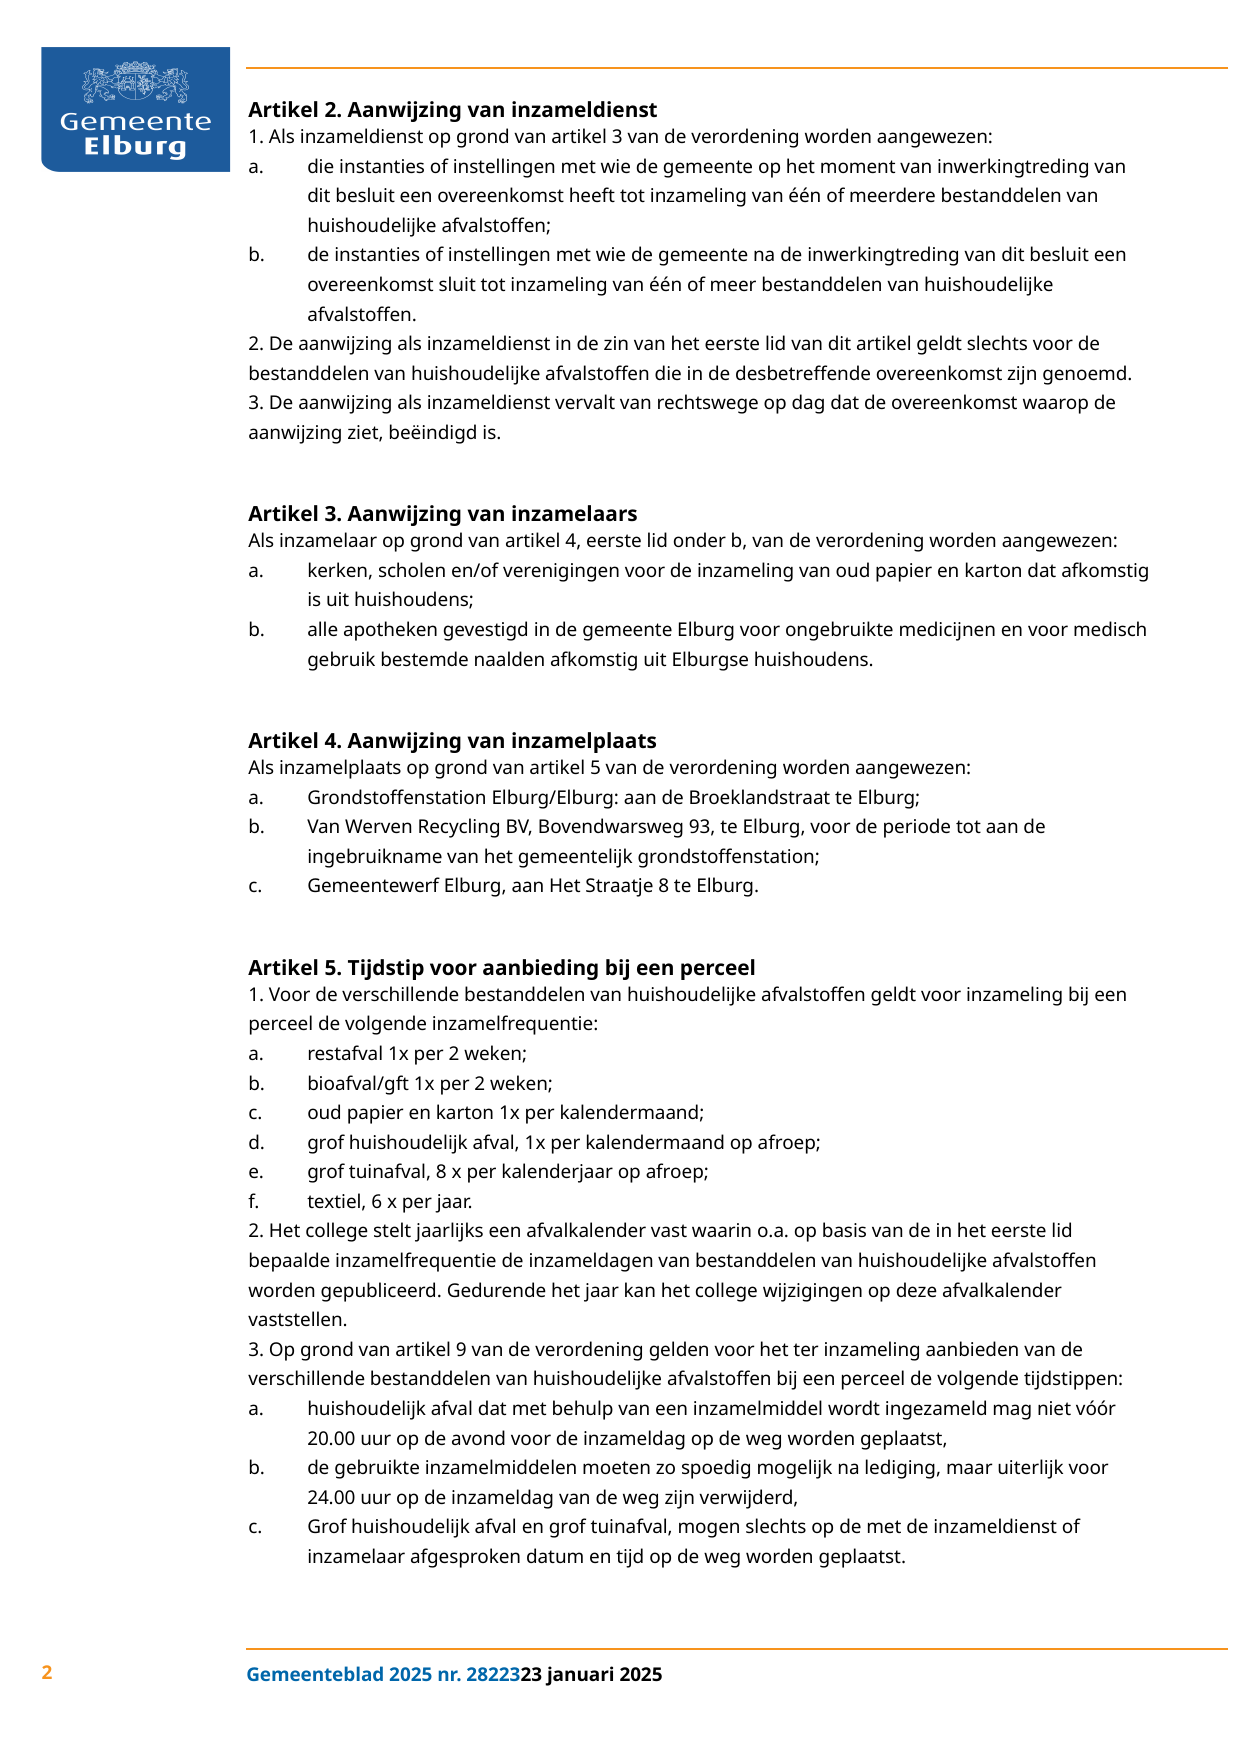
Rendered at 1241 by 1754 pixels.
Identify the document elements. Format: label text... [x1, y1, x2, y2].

text 1. Als inzameldienst op grond van artikel 3 van de verordening worden aangewezen: [248, 123, 1152, 149]
list Grof huishoudelijk afval en grof tuinafval, mogen slechts op de met de inzameldienst of inzamelaar afgesproken datum en tijd op de weg worden geplaatst. [248, 1513, 1152, 1569]
text Artikel 2. Aanwijzing van inzameldienst [248, 95, 1152, 123]
list alle apotheken gevestigd in de gemeente Elburg voor ongebruikte medicijnen en voor medisch gebruik bestemde naalden afkomstig uit Elburgse huishoudens. [248, 616, 1152, 672]
text 3. De aanwijzing als inzameldienst vervalt van rechtswege op dag dat de overeenkomst waarop de aanwijzing ziet, beëindigd is. [248, 389, 1152, 445]
list oud papier en karton 1x per kalendermaand; [248, 1099, 1152, 1125]
list kerken, scholen en/of verenigingen voor de inzameling van oud papier en karton dat afkomstig is uit huishoudens; [248, 557, 1152, 612]
text 1. Voor de verschillende bestanddelen van huishoudelijke afvalstoffen geldt voor inzameling bij een perceel de volgende inzamelfrequentie: [248, 981, 1152, 1036]
text 2. Het college stelt jaarlijks een afvalkalender vast waarin o.a. op basis van de in het eerste lid bepaalde inzamelfrequentie de inzameldagen van bestanddelen van huishoudelijke afvalstoffen worden gepubliceerd. Gedurende het jaar kan het college wijzigingen op deze afvalkalender vaststellen. [248, 1218, 1152, 1332]
text 2. De aanwijzing als inzameldienst in de zin van het eerste lid van dit artikel geldt slechts voor de bestanddelen van huishoudelijke afvalstoffen die in de desbetreffende overeenkomst zijn genoemd. [248, 330, 1152, 386]
list Gemeentewerf Elburg, aan Het Straatje 8 te Elburg. [248, 873, 1152, 898]
picture [41, 47, 231, 172]
list textiel, 6 x per jaar. [248, 1188, 1152, 1214]
text Als inzamelplaats op grond van artikel 5 van de verordening worden aangewezen: [248, 754, 1152, 780]
list Van Werven Recycling BV, Bovendwarsweg 93, te Elburg, voor de periode tot aan de ingebruikname van het gemeentelijk grondstoffenstation; [248, 813, 1152, 869]
list grof tuinafval, 8 x per kalenderjaar op afroep; [248, 1158, 1152, 1184]
list bioafval/gft 1x per 2 weken; [248, 1070, 1152, 1096]
list huishoudelijk afval dat met behulp van een inzamelmiddel wordt ingezameld mag niet vóór 20.00 uur op de avond voor de inzameldag op de weg worden geplaatst, [248, 1395, 1152, 1451]
text Artikel 4. Aanwijzing van inzamelplaats [248, 726, 1152, 754]
text Als inzamelaar op grond van artikel 4, eerste lid onder b, van de verordening worden aangewezen: [248, 527, 1152, 553]
text Artikel 5. Tijdstip voor aanbieding bij een perceel [248, 953, 1152, 981]
text Artikel 3. Aanwijzing van inzamelaars [248, 499, 1152, 527]
text 3. Op grond van artikel 9 van de verordening gelden voor het ter inzameling aanbieden van de verschillende bestanddelen van huishoudelijke afvalstoffen bij een perceel de volgende tijdstippen: [248, 1336, 1152, 1391]
list de gebruikte inzamelmiddelen moeten zo spoedig mogelijk na lediging, maar uiterlijk voor 24.00 uur op de inzameldag van de weg zijn verwijderd, [248, 1454, 1152, 1510]
list grof huishoudelijk afval, 1x per kalendermaand op afroep; [248, 1129, 1152, 1155]
list de instanties of instellingen met wie de gemeente na de inwerkingtreding van dit besluit een overeenkomst sluit tot inzameling van één of meer bestanddelen van huishoudelijke afvalstoffen. [248, 242, 1152, 326]
list die instanties of instellingen met wie de gemeente op het moment van inwerkingtreding van dit besluit een overeenkomst heeft tot inzameling van één of meerdere bestanddelen van huishoudelijke afvalstoffen; [248, 153, 1152, 238]
list restafval 1x per 2 weken; [248, 1040, 1152, 1066]
list Grondstoffenstation Elburg/Elburg: aan de Broeklandstraat te Elburg; [248, 784, 1152, 809]
